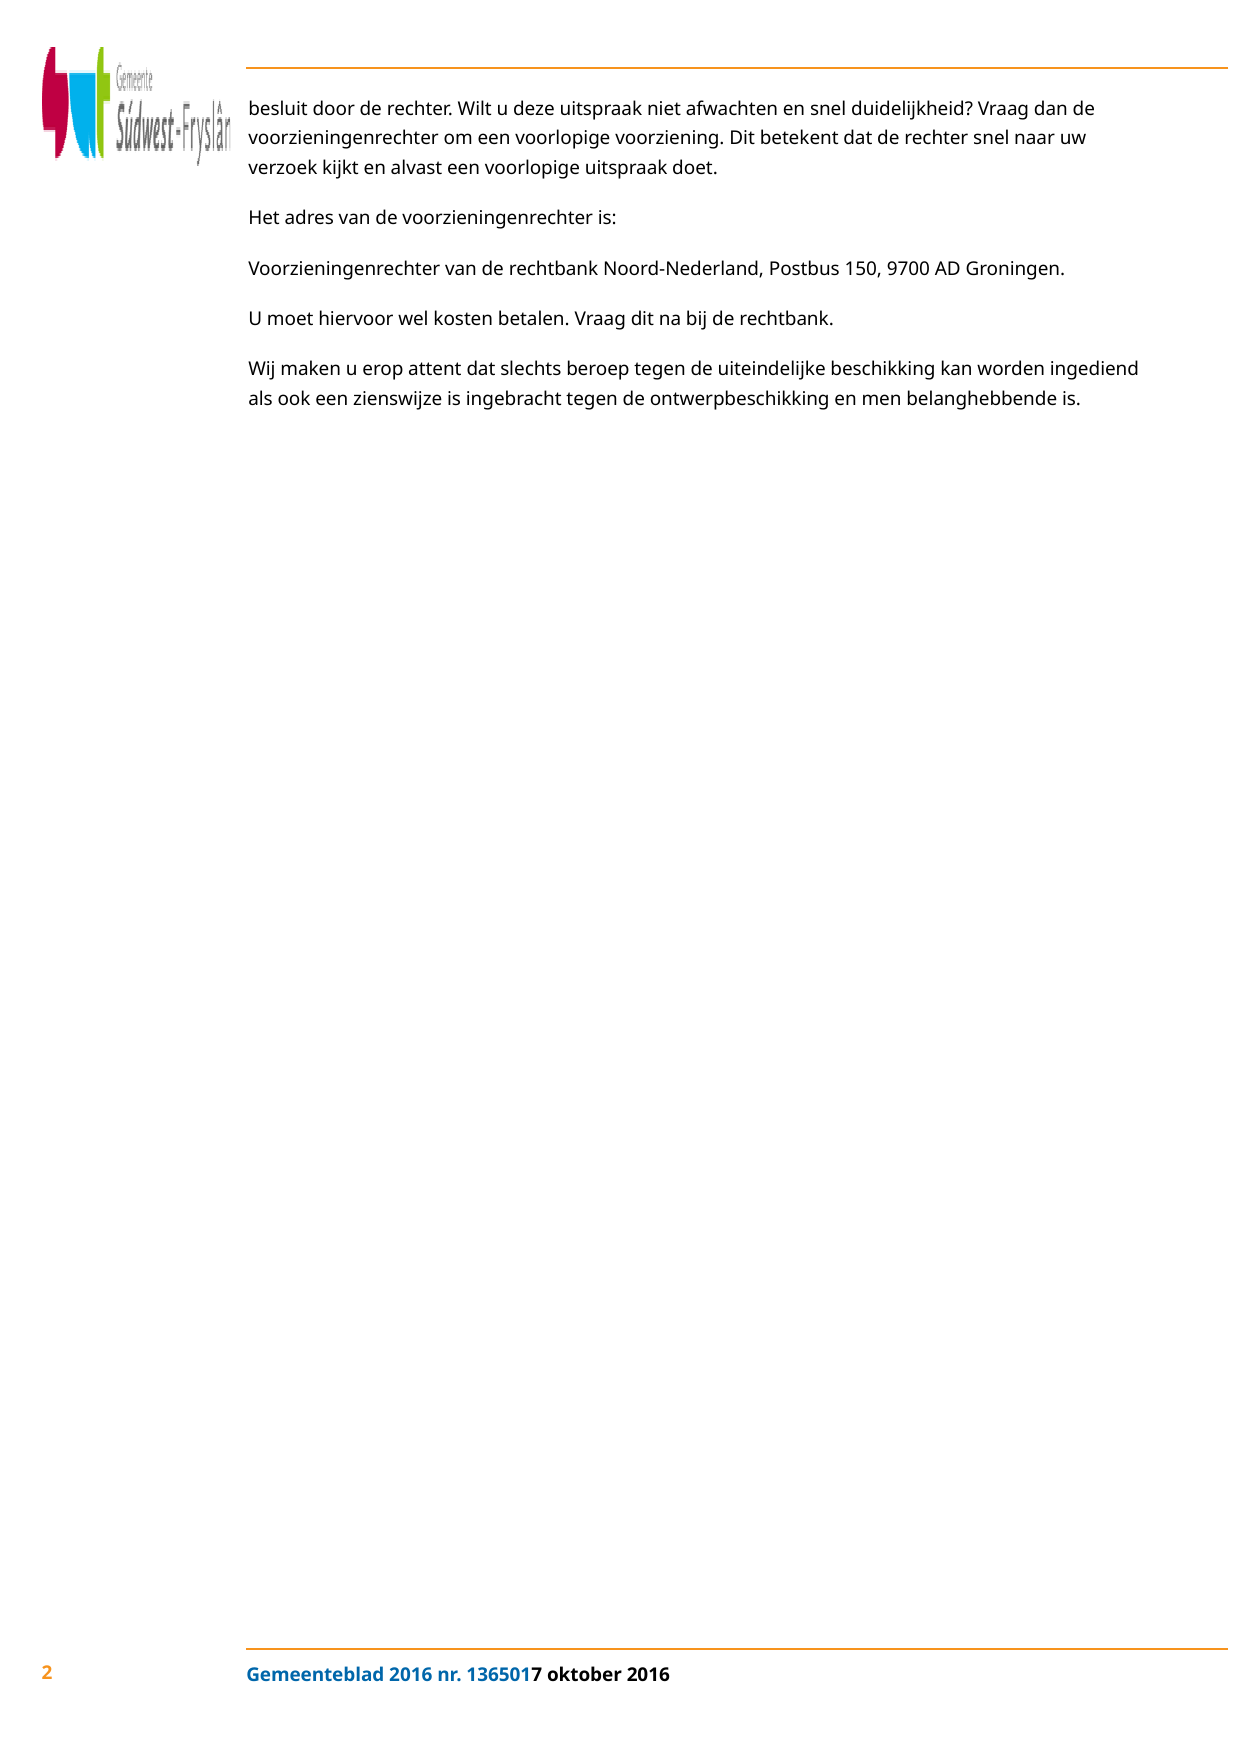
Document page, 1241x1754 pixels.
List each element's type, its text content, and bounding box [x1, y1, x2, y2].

text Voorzieningenrechter van de rechtbank Noord-Nederland, Postbus 150, 9700 AD Groningen. [248, 255, 1152, 281]
text Het adres van de voorzieningenrechter is: [248, 204, 1152, 230]
text U moet hiervoor wel kosten betalen. Vraag dit na bij de rechtbank. [248, 305, 1152, 331]
text besluit door de rechter. Wilt u deze uitspraak niet afwachten en snel duidelijkheid? Vraag dan de voorzieningenrechter om een voorlopige voorziening. Dit betekent dat de rechter snel naar uw verzoek kijkt en alvast een voorlopige uitspraak doet. [248, 95, 1152, 180]
picture [41, 47, 231, 172]
text Wij maken u erop attent dat slechts beroep tegen de uiteindelijke beschikking kan worden ingediend als ook een zienswijze is ingebracht tegen de ontwerpbeschikking en men belanghebbende is. [248, 356, 1152, 411]
